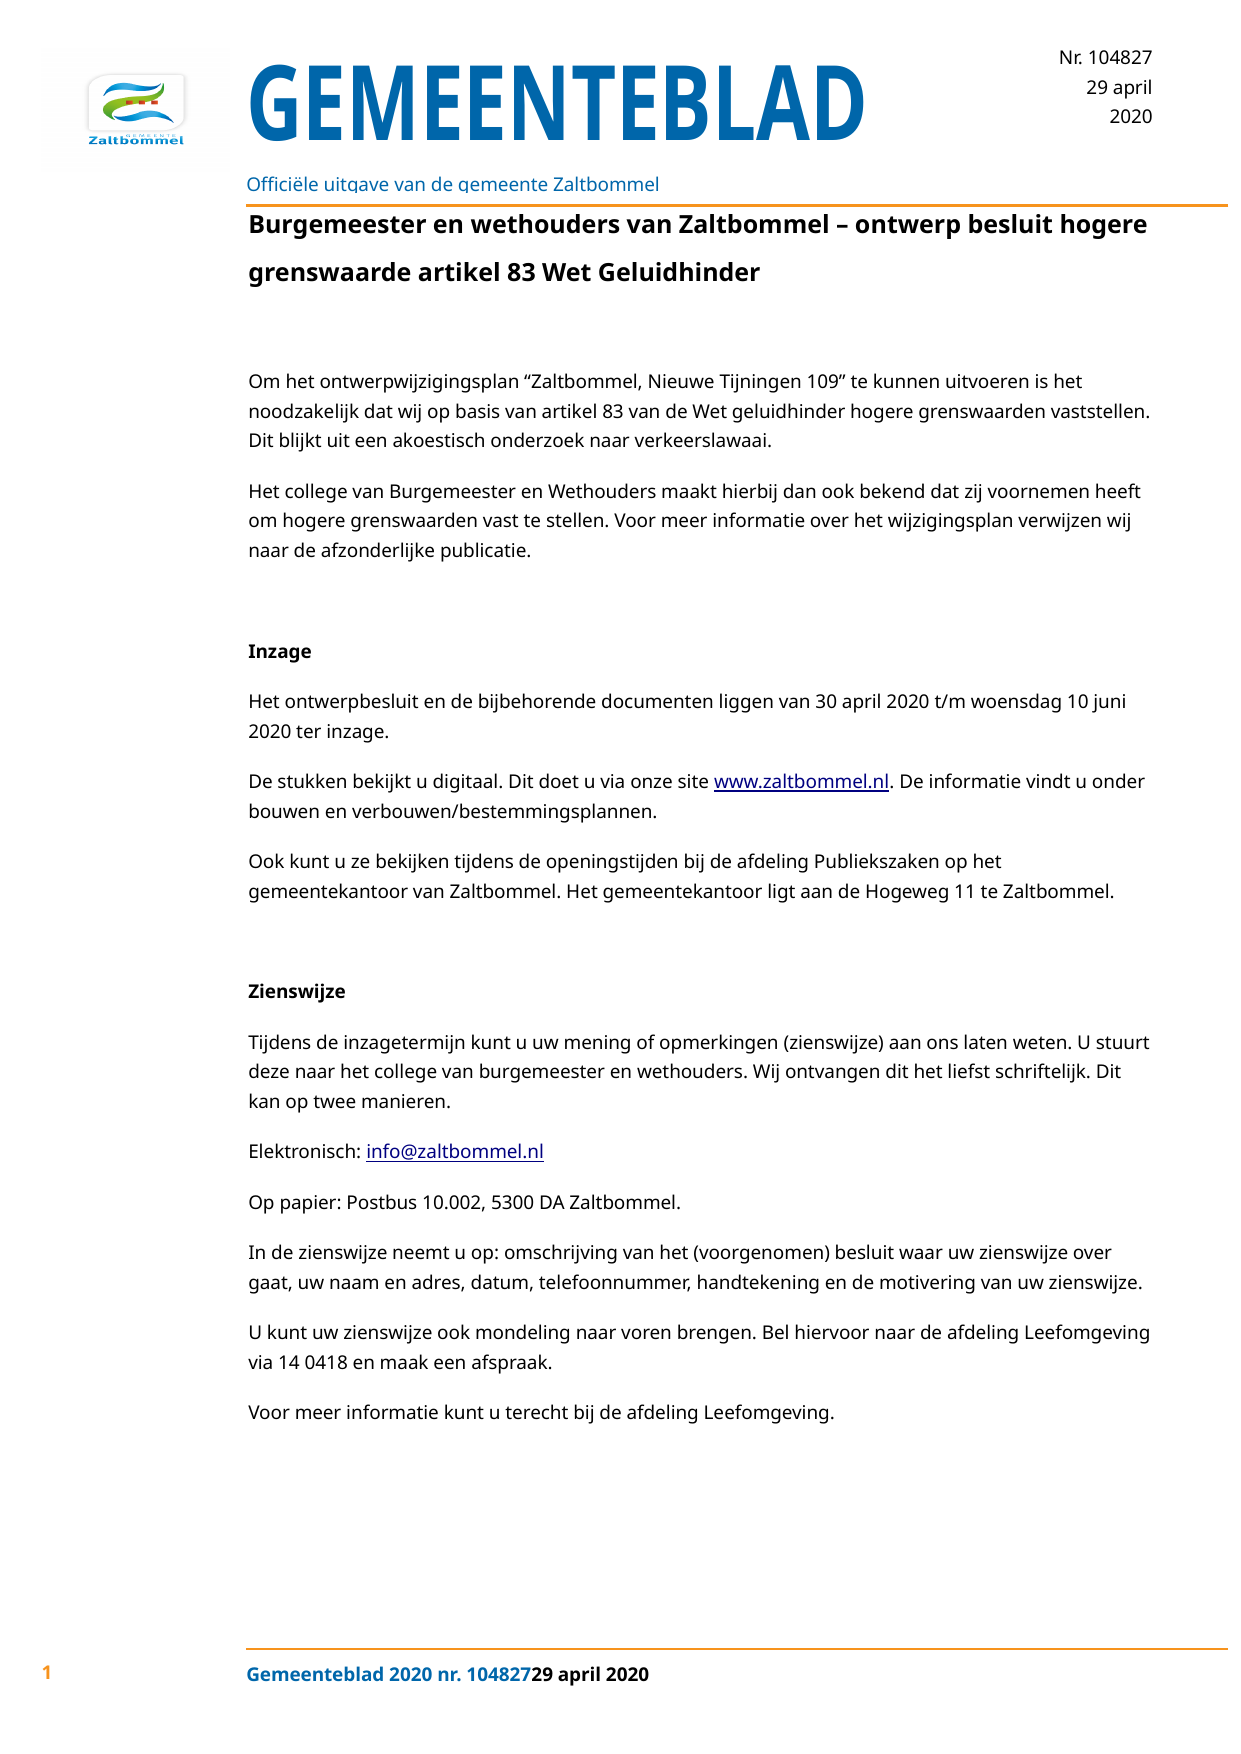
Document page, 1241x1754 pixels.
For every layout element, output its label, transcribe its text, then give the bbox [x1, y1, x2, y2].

text De stukken bekijkt u digitaal. Dit doet u via onze site www.zaltbommel.nl. De informatie vindt u onder bouwen en verbouwen/bestemmingsplannen. [248, 768, 1152, 824]
text Om het ontwerpwijzigingsplan “Zaltbommel, Nieuwe Tijningen 109” te kunnen uitvoeren is het noodzakelijk dat wij op basis van artikel 83 van de Wet geluidhinder hogere grenswaarden vaststellen. Dit blijkt uit een akoestisch onderzoek naar verkeerslawaai. [248, 368, 1152, 453]
text Elektronisch: info@zaltbommel.nl [248, 1139, 1152, 1164]
text Tijdens de inzagetermijn kunt u uw mening of opmerkingen (zienswijze) aan ons laten weten. U stuurt deze naar het college van burgemeester en wethouders. Wij ontvangen dit het liefst schriftelijk. Dit kan op twee manieren. [248, 1029, 1152, 1114]
text Ook kunt u ze bekijken tijdens de openingstijden bij de afdeling Publiekszaken op het gemeentekantoor van Zaltbommel. Het gemeentekantoor ligt aan de Hogeweg 11 te Zaltbommel. [248, 848, 1152, 904]
text In de zienswijze neemt u op: omschrijving van het (voorgenomen) besluit waar uw zienswijze over gaat, uw naam en adres, datum, telefoonnummer, handtekening en de motivering van uw zienswijze. [248, 1239, 1152, 1295]
text Voor meer informatie kunt u terecht bij de afdeling Leefomgeving. [248, 1399, 1152, 1425]
text Het ontwerpbesluit en de bijbehorende documenten liggen van 30 april 2020 t/m woensdag 10 juni 2020 ter inzage. [248, 688, 1152, 744]
text Op papier: Postbus 10.002, 5300 DA Zaltbommel. [248, 1189, 1152, 1215]
picture [41, 47, 231, 172]
text Zienswijze [248, 979, 1152, 1004]
text Burgemeester en wethouders van Zaltbommel – ontwerp besluit hogere grenswaarde artikel 83 Wet Geluidhinder [248, 207, 1152, 288]
text U kunt uw zienswijze ook mondeling naar voren brengen. Bel hiervoor naar de afdeling Leefomgeving via 14 0418 en maak een afspraak. [248, 1319, 1152, 1375]
text Inzage [248, 638, 1152, 664]
text Het college van Burgemeester en Wethouders maakt hierbij dan ook bekend dat zij voornemen heeft om hogere grenswaarden vast te stellen. Voor meer informatie over het wijzigingsplan verwijzen wij naar de afzonderlijke publicatie. [248, 478, 1152, 563]
